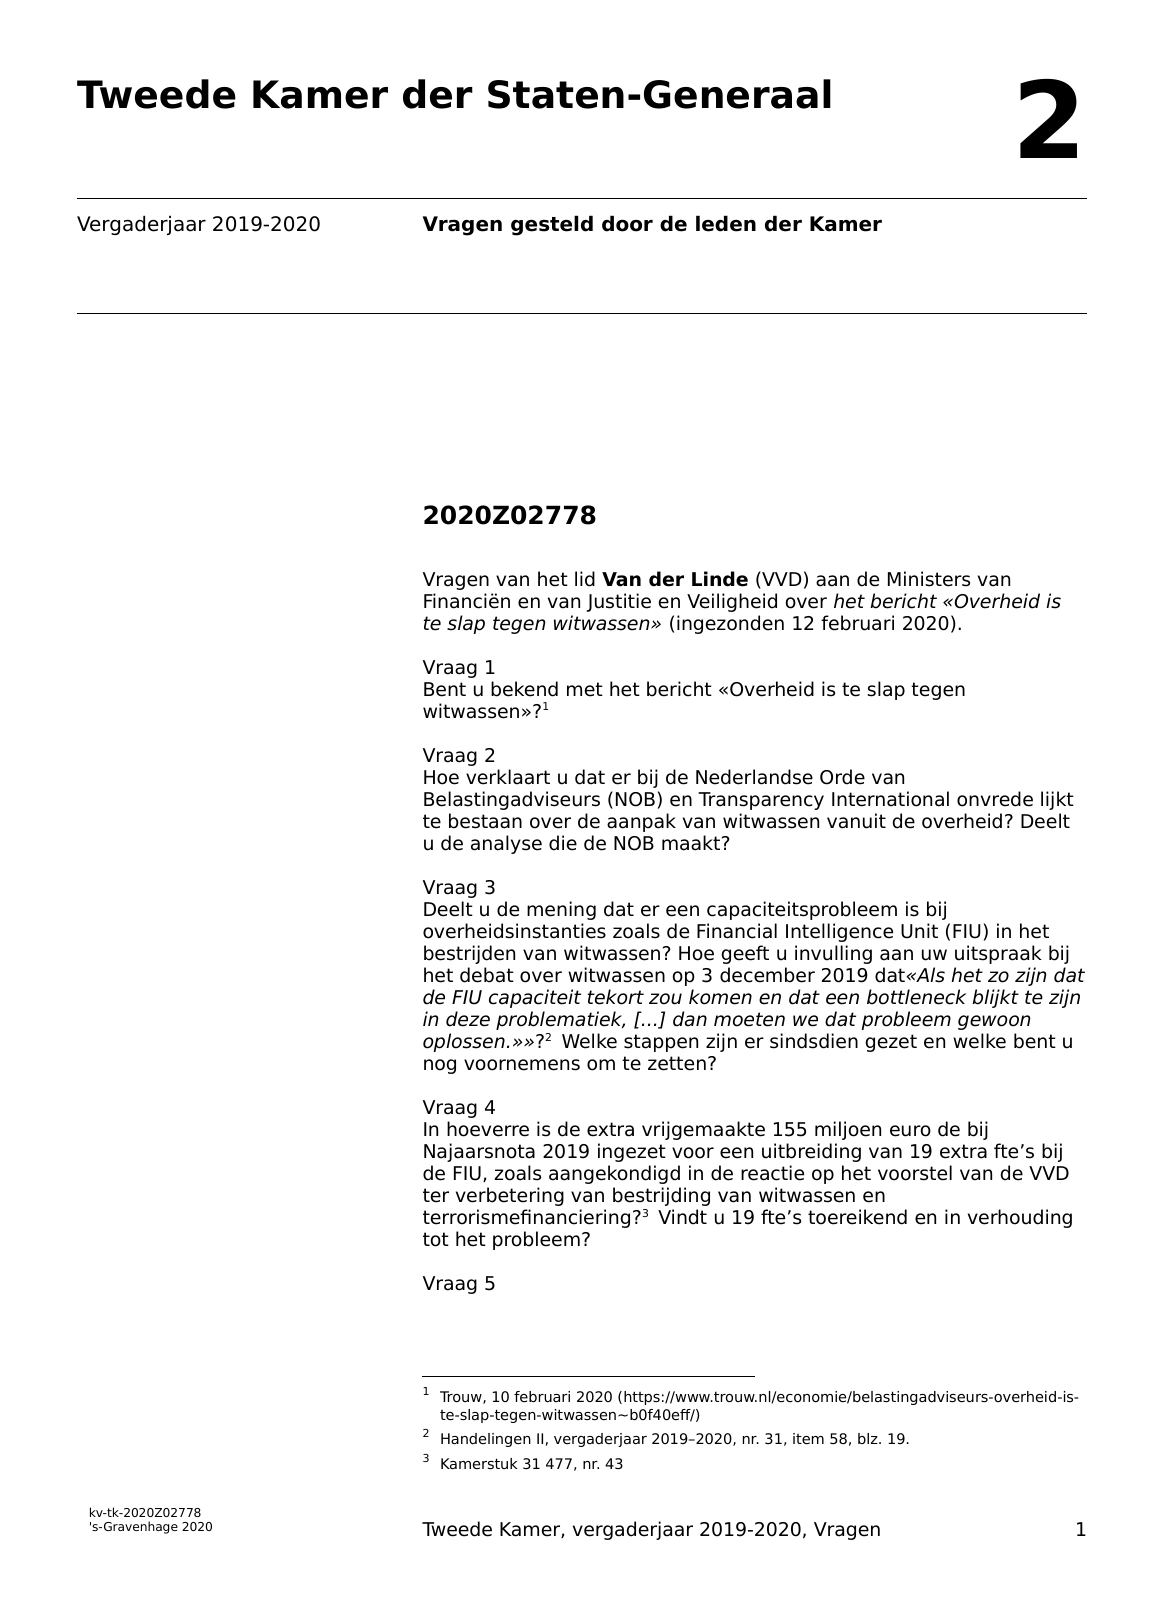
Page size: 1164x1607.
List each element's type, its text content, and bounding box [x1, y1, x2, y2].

table_cell Vragen gesteld door de leden der Kamer [422, 199, 1087, 313]
text Vraag 5 [422, 1273, 1087, 1295]
text Vraag 1 [422, 657, 1087, 679]
text Vragen van het lid Van der Linde (VVD) aan de Ministers van Financiën en van Justitie en Veiligheid over het bericht «Overheid is te slap tegen witwassen» (ingezonden 12 februari 2020). [422, 569, 1087, 635]
text Kamerstuk 31 477, nr. 43 [422, 1452, 1087, 1474]
text Handelingen II, vergaderjaar 2019–2020, nr. 31, item 58, blz. 19. [422, 1427, 1087, 1449]
text Vraag 3 [422, 877, 1087, 899]
table_header 2 [886, 59, 1087, 198]
text In hoeverre is de extra vrijgemaakte 155 miljoen euro de bij Najaarsnota 2019 ingezet voor een uitbreiding van 19 extra fte’s bij de FIU, zoals aangekondigd in de reactie op het voorstel van de VVD ter verbetering van bestrijding van witwassen en terrorismefinanciering? Vindt u 19 fte’s toereikend en in verhouding tot het probleem? [422, 1119, 1087, 1251]
text Deelt u de mening dat er een capaciteitsprobleem is bij overheidsinstanties zoals de Financial Intelligence Unit (FIU) in het bestrijden van witwassen? Hoe geeft u invulling aan uw uitspraak bij het debat over witwassen op 3 december 2019 dat«Als het zo zijn dat de FIU capaciteit tekort zou komen en dat een bottleneck blijkt te zijn in deze problematiek, [...] dan moeten we dat probleem gewoon oplossen.»»? Welke stappen zijn er sindsdien gezet en welke bent u nog voornemens om te zetten? [422, 899, 1087, 1075]
text Vraag 2 [422, 745, 1087, 767]
text Trouw, 10 februari 2020 (https://www.trouw.nl/economie/belastingadviseurs-overheid-is-te-slap-tegen-witwassen~b0f40eff/) [422, 1385, 1087, 1424]
text 2020Z02778 [422, 501, 1087, 531]
text Hoe verklaart u dat er bij de Nederlandse Orde van Belastingadviseurs (NOB) en Transparency International onvrede lijkt te bestaan over de aanpak van witwassen vanuit de overheid? Deelt u de analyse die de NOB maakt? [422, 767, 1087, 855]
table_header Tweede Kamer der Staten-Generaal [77, 59, 886, 198]
table_cell Vergaderjaar 2019-2020 [77, 199, 422, 313]
text kv-tk-2020Z02778 [88, 1506, 323, 1520]
text Bent u bekend met het bericht «Overheid is te slap tegen witwassen»? [422, 679, 1087, 723]
text Vraag 4 [422, 1097, 1087, 1119]
text 's-Gravenhage 2020 [88, 1520, 323, 1534]
